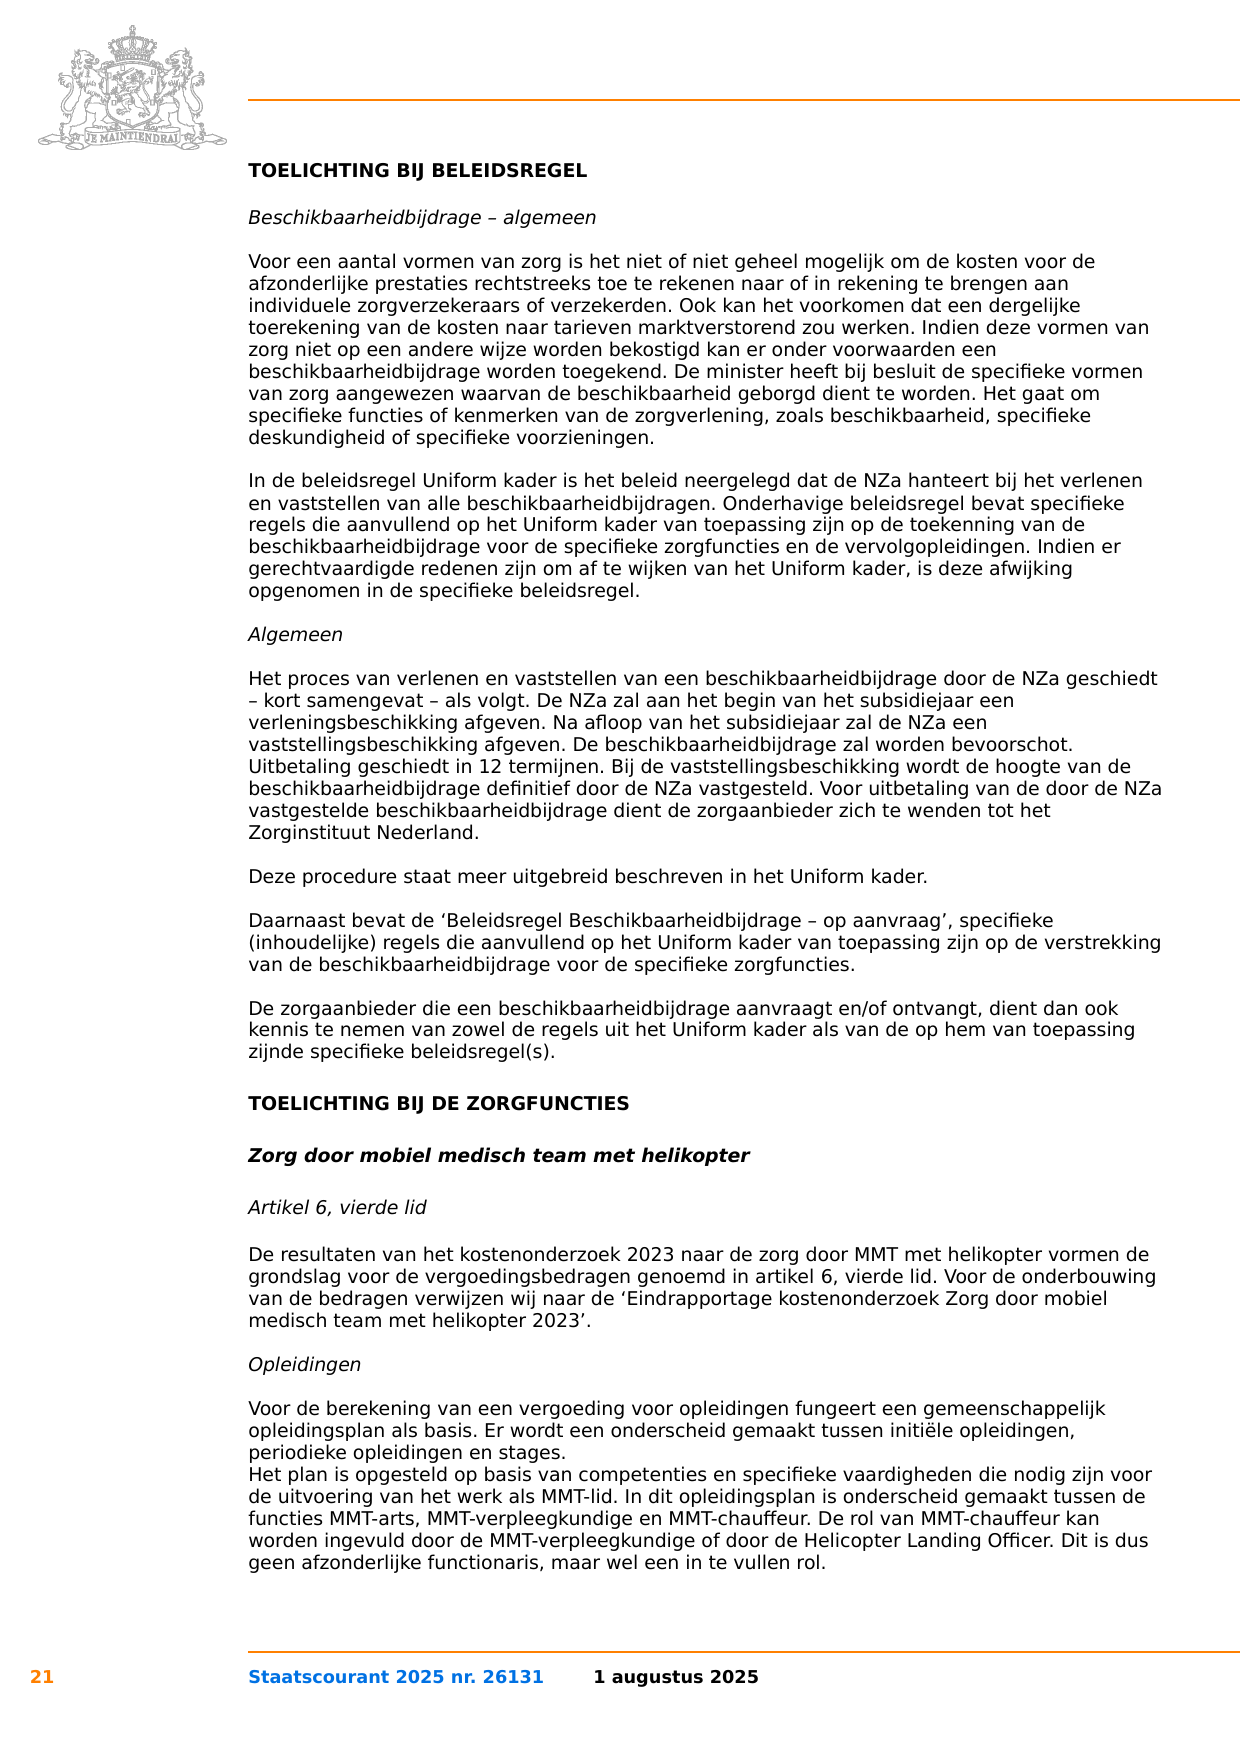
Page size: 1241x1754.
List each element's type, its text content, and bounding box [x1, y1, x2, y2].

text Voor de berekening van een vergoeding voor opleidingen fungeert een gemeenschappelijk opleidingsplan als basis. Er wordt een onderscheid gemaakt tussen initiële opleidingen, periodieke opleidingen en stages. [248, 1398, 1163, 1464]
text De resultaten van het kostenonderzoek 2023 naar de zorg door MMT met helikopter vormen de grondslag voor de vergoedingsbedragen genoemd in artikel 6, vierde lid. Voor de onderbouwing van de bedragen verwijzen wij naar de ‘Eindrapportage kostenonderzoek Zorg door mobiel medisch team met helikopter 2023’. [248, 1244, 1163, 1332]
text Daarnaast bevat de ‘Beleidsregel Beschikbaarheidbijdrage – op aanvraag’, specifieke (inhoudelijke) regels die aanvullend op het Uniform kader van toepassing zijn op de verstrekking van de beschikbaarheidbijdrage voor de specifieke zorgfuncties. [248, 909, 1163, 976]
text De zorgaanbieder die een beschikbaarheidbijdrage aanvraagt en/of ontvangt, dient dan ook kennis te nemen van zowel de regels uit het Uniform kader als van de op hem van toepassing zijnde specifieke beleidsregel(s). [248, 997, 1163, 1063]
subtitle Algemeen [248, 624, 1163, 646]
subtitle TOELICHTING BIJ BELEIDSREGEL [248, 160, 1163, 182]
text Het plan is opgesteld op basis van competenties en specifieke vaardigheden die nodig zijn voor de uitvoering van het werk als MMT-lid. In dit opleidingsplan is onderscheid gemaakt tussen de functies MMT-arts, MMT-verpleegkundige en MMT-chauffeur. De rol van MMT-chauffeur kan worden ingevuld door de MMT-verpleegkundige of door de Helicopter Landing Officer. Dit is dus geen afzonderlijke functionaris, maar wel een in te vullen rol. [248, 1464, 1163, 1574]
subtitle Opleidingen [248, 1354, 1163, 1376]
subtitle TOELICHTING BIJ DE ZORGFUNCTIES [248, 1093, 1163, 1115]
text In de beleidsregel Uniform kader is het beleid neergelegd dat de NZa hanteert bij het verlenen en vaststellen van alle beschikbaarheidbijdragen. Onderhavige beleidsregel bevat specifieke regels die aanvullend op het Uniform kader van toepassing zijn op de toekenning van de beschikbaarheidbijdrage voor de specifieke zorgfuncties en de vervolgopleidingen. Indien er gerechtvaardigde redenen zijn om af te wijken van het Uniform kader, is deze afwijking opgenomen in de specifieke beleidsregel. [248, 470, 1163, 602]
text Voor een aantal vormen van zorg is het niet of niet geheel mogelijk om de kosten voor de afzonderlijke prestaties rechtstreeks toe te rekenen naar of in rekening te brengen aan individuele zorgverzekeraars of verzekerden. Ook kan het voorkomen dat een dergelijke toerekening van de kosten naar tarieven marktverstorend zou werken. Indien deze vormen van zorg niet op een andere wijze worden bekostigd kan er onder voorwaarden een beschikbaarheidbijdrage worden toegekend. De minister heeft bij besluit de specifieke vormen van zorg aangewezen waarvan de beschikbaarheid geborgd dient te worden. Het gaat om specifieke functies of kenmerken van de zorgverlening, zoals beschikbaarheid, specifieke deskundigheid of specifieke voorzieningen. [248, 251, 1163, 448]
text Het proces van verlenen en vaststellen van een beschikbaarheidbijdrage door de NZa geschiedt – kort samengevat – als volgt. De NZa zal aan het begin van het subsidiejaar een verleningsbeschikking afgeven. Na afloop van het subsidiejaar zal de NZa een vaststellingsbeschikking afgeven. De beschikbaarheidbijdrage zal worden bevoorschot. Uitbetaling geschiedt in 12 termijnen. Bij de vaststellingsbeschikking wordt de hoogte van de beschikbaarheidbijdrage definitief door de NZa vastgesteld. Voor uitbetaling van de door de NZa vastgestelde beschikbaarheidbijdrage dient de zorgaanbieder zich te wenden tot het Zorginstituut Nederland. [248, 668, 1163, 844]
subtitle Zorg door mobiel medisch team met helikopter [248, 1145, 1163, 1167]
subtitle Artikel 6, vierde lid [248, 1197, 1163, 1219]
picture [38, 25, 227, 150]
subtitle Beschikbaarheidbijdrage – algemeen [248, 207, 1163, 229]
text Deze procedure staat meer uitgebreid beschreven in het Uniform kader. [248, 866, 1163, 888]
